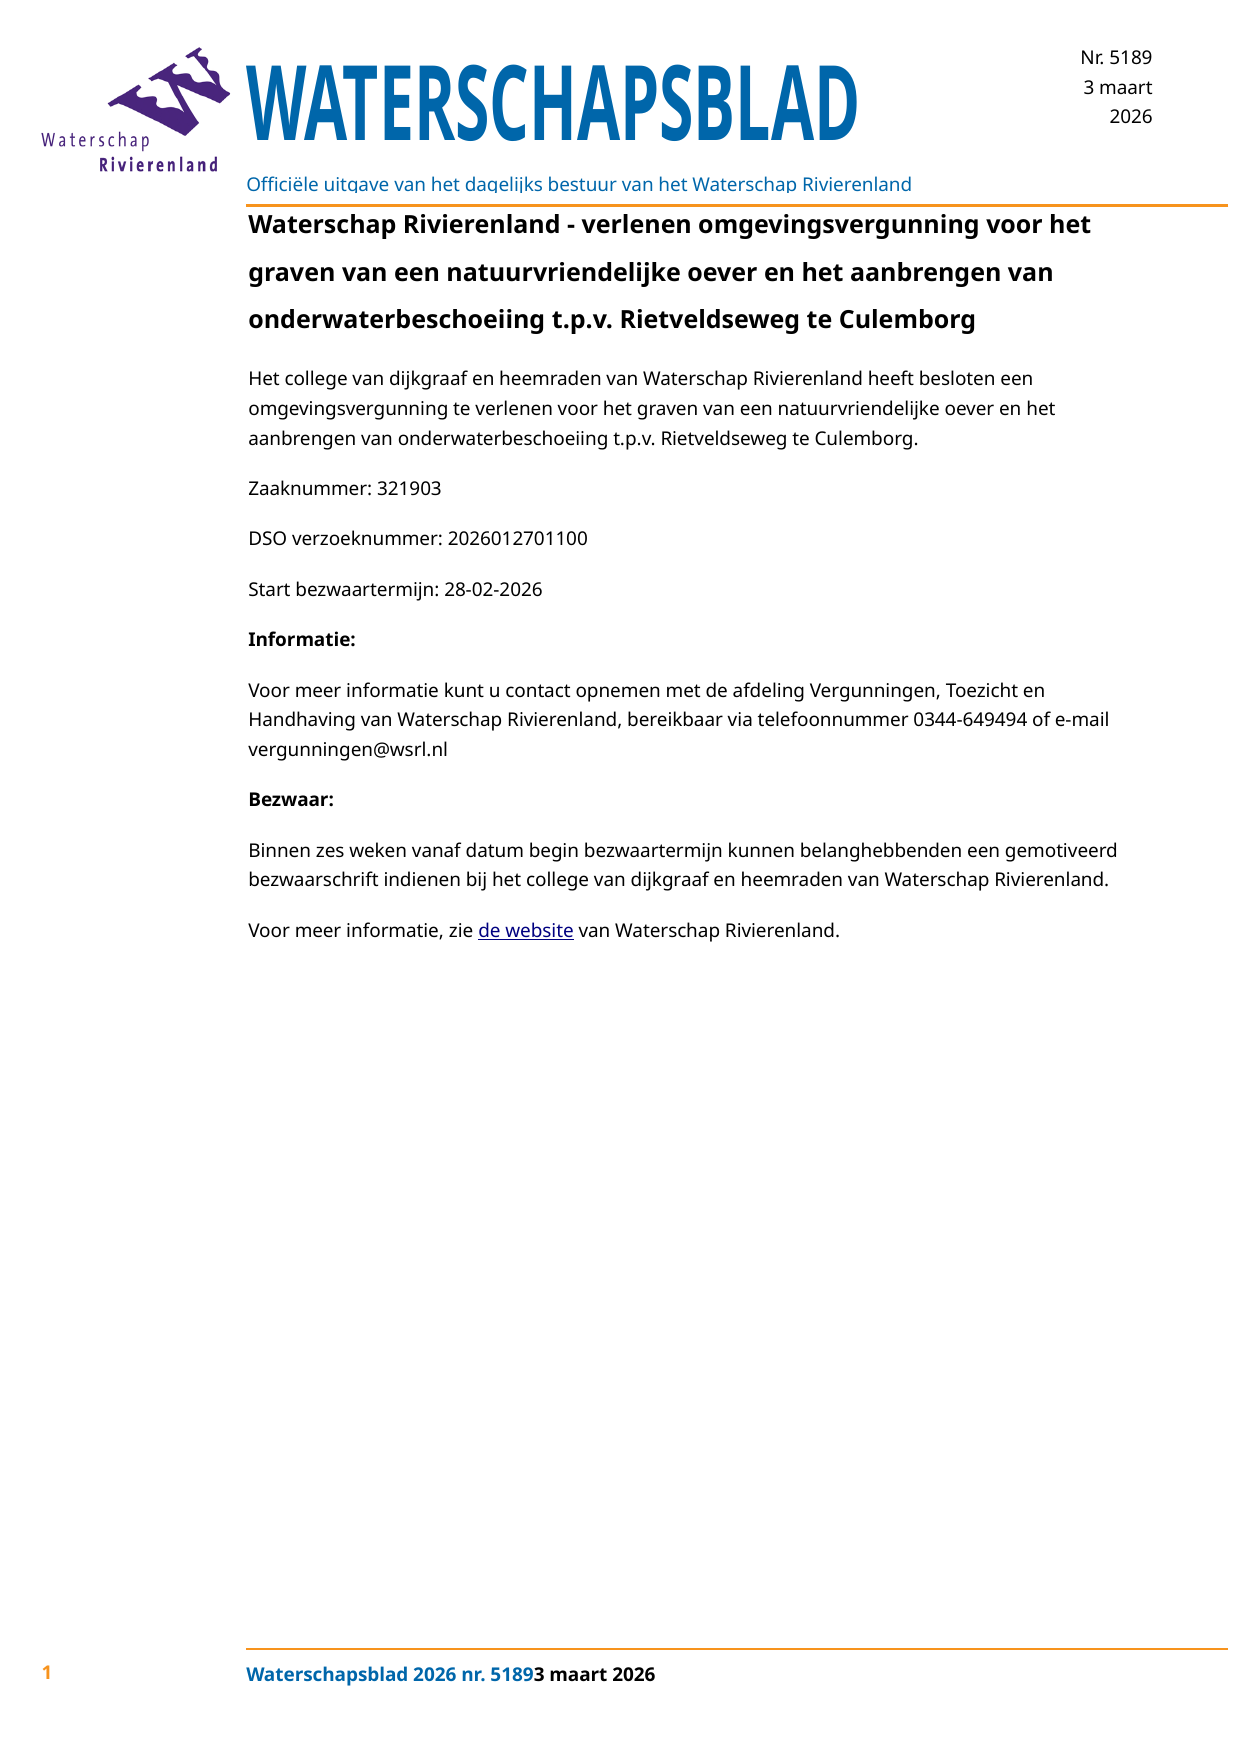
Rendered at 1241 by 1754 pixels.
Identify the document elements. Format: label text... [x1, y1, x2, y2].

text Voor meer informatie kunt u contact opnemen met de afdeling Vergunningen, Toezicht en Handhaving van Waterschap Rivierenland, bereikbaar via telefoonnummer 0344-649494 of e-mail vergunningen@wsrl.nl [248, 677, 1152, 762]
text Voor meer informatie, zie de website van Waterschap Rivierenland. [248, 917, 1152, 942]
text Zaaknummer: 321903 [248, 475, 1152, 501]
text Bezwaar: [248, 786, 1152, 812]
text Waterschap Rivierenland - verlenen omgevingsvergunning voor het graven van een natuurvriendelijke oever en het aanbrengen van onderwaterbeschoeiing t.p.v. Rietveldseweg te Culemborg [248, 207, 1152, 336]
text DSO verzoeknummer: 2026012701100 [248, 526, 1152, 551]
text Binnen zes weken vanaf datum begin bezwaartermijn kunnen belanghebbenden een gemotiveerd bezwaarschrift indienen bij het college van dijkgraaf en heemraden van Waterschap Rivierenland. [248, 837, 1152, 892]
text Start bezwaartermijn: 28-02-2026 [248, 576, 1152, 602]
text Informatie: [248, 626, 1152, 652]
text Het college van dijkgraaf en heemraden van Waterschap Rivierenland heeft besloten een omgevingsvergunning te verlenen voor het graven van een natuurvriendelijke oever en het aanbrengen van onderwaterbeschoeiing t.p.v. Rietveldseweg te Culemborg. [248, 366, 1152, 450]
picture [41, 47, 231, 172]
